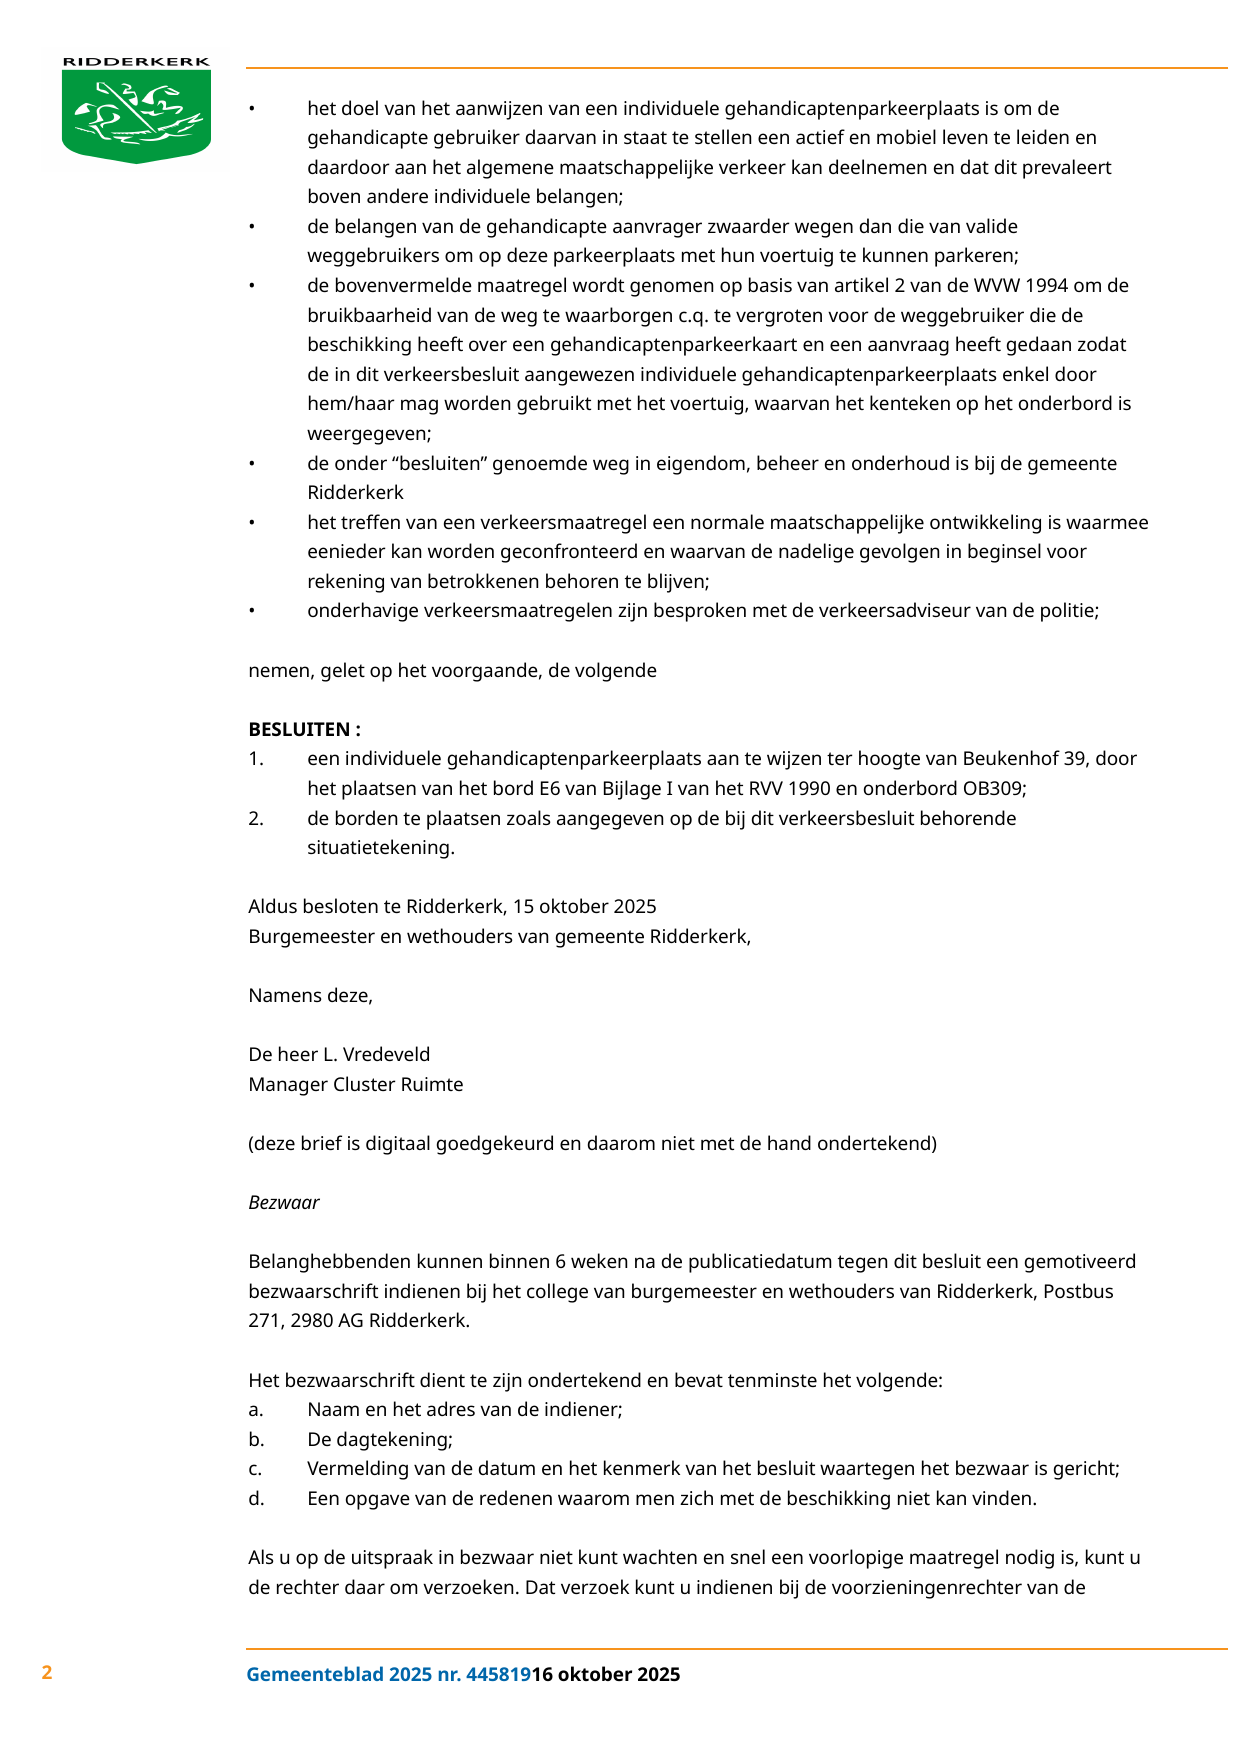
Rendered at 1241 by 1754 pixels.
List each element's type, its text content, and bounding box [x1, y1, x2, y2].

text Burgemeester en wethouders van gemeente Ridderkerk, [248, 923, 1152, 949]
list de onder “besluiten” genoemde weg in eigendom, beheer en onderhoud is bij de gemeente Ridderkerk [248, 450, 1152, 505]
text nemen, gelet op het voorgaande, de volgende [248, 657, 1152, 683]
list De dagtekening; [248, 1426, 1152, 1452]
list de borden te plaatsen zoals aangegeven op de bij dit verkeersbesluit behorende situatietekening. [248, 805, 1152, 860]
text De heer L. Vredeveld [248, 1041, 1152, 1067]
text Bezwaar [248, 1189, 1152, 1215]
text Belanghebbenden kunnen binnen 6 weken na de publicatiedatum tegen dit besluit een gemotiveerd bezwaarschrift indienen bij het college van burgemeester en wethouders van Ridderkerk, Postbus 271, 2980 AG Ridderkerk. [248, 1248, 1152, 1333]
text Als u op de uitspraak in bezwaar niet kunt wachten en snel een voorlopige maatregel nodig is, kunt u de rechter daar om verzoeken. Dat verzoek kunt u indienen bij de voorzieningenrechter van de [248, 1544, 1152, 1600]
list Naam en het adres van de indiener; [248, 1396, 1152, 1422]
list Een opgave van de redenen waarom men zich met de beschikking niet kan vinden. [248, 1485, 1152, 1511]
list het doel van het aanwijzen van een individuele gehandicaptenparkeerplaats is om de gehandicapte gebruiker daarvan in staat te stellen een actief en mobiel leven te leiden en daardoor aan het algemene maatschappelijke verkeer kan deelnemen en dat dit prevaleert boven andere individuele belangen; [248, 95, 1152, 209]
text (deze brief is digitaal goedgekeurd en daarom niet met de hand ondertekend) [248, 1130, 1152, 1156]
text Aldus besloten te Ridderkerk, 15 oktober 2025 [248, 893, 1152, 919]
list de bovenvermelde maatregel wordt genomen op basis van artikel 2 van de WVW 1994 om de bruikbaarheid van de weg te waarborgen c.q. te vergroten voor de weggebruiker die de beschikking heeft over een gehandicaptenparkeerkaart en een aanvraag heeft gedaan zodat de in dit verkeersbesluit aangewezen individuele gehandicaptenparkeerplaats enkel door hem/haar mag worden gebruikt met het voertuig, waarvan het kenteken op het onderbord is weergegeven; [248, 272, 1152, 446]
list het treffen van een verkeersmaatregel een normale maatschappelijke ontwikkeling is waarmee eenieder kan worden geconfronteerd en waarvan de nadelige gevolgen in beginsel voor rekening van betrokkenen behoren te blijven; [248, 509, 1152, 594]
text Namens deze, [248, 982, 1152, 1008]
picture [41, 47, 231, 172]
list onderhavige verkeersmaatregelen zijn besproken met de verkeersadviseur van de politie; [248, 598, 1152, 623]
list een individuele gehandicaptenparkeerplaats aan te wijzen ter hoogte van Beukenhof 39, door het plaatsen van het bord E6 van Bijlage I van het RVV 1990 en onderbord OB309; [248, 746, 1152, 801]
list Vermelding van de datum en het kenmerk van het besluit waartegen het bezwaar is gericht; [248, 1456, 1152, 1481]
text Manager Cluster Ruimte [248, 1071, 1152, 1097]
list de belangen van de gehandicapte aanvrager zwaarder wegen dan die van valide weggebruikers om op deze parkeerplaats met hun voertuig te kunnen parkeren; [248, 213, 1152, 268]
text BESLUITEN : [248, 716, 1152, 742]
text Het bezwaarschrift dient te zijn ondertekend en bevat tenminste het volgende: [248, 1367, 1152, 1393]
